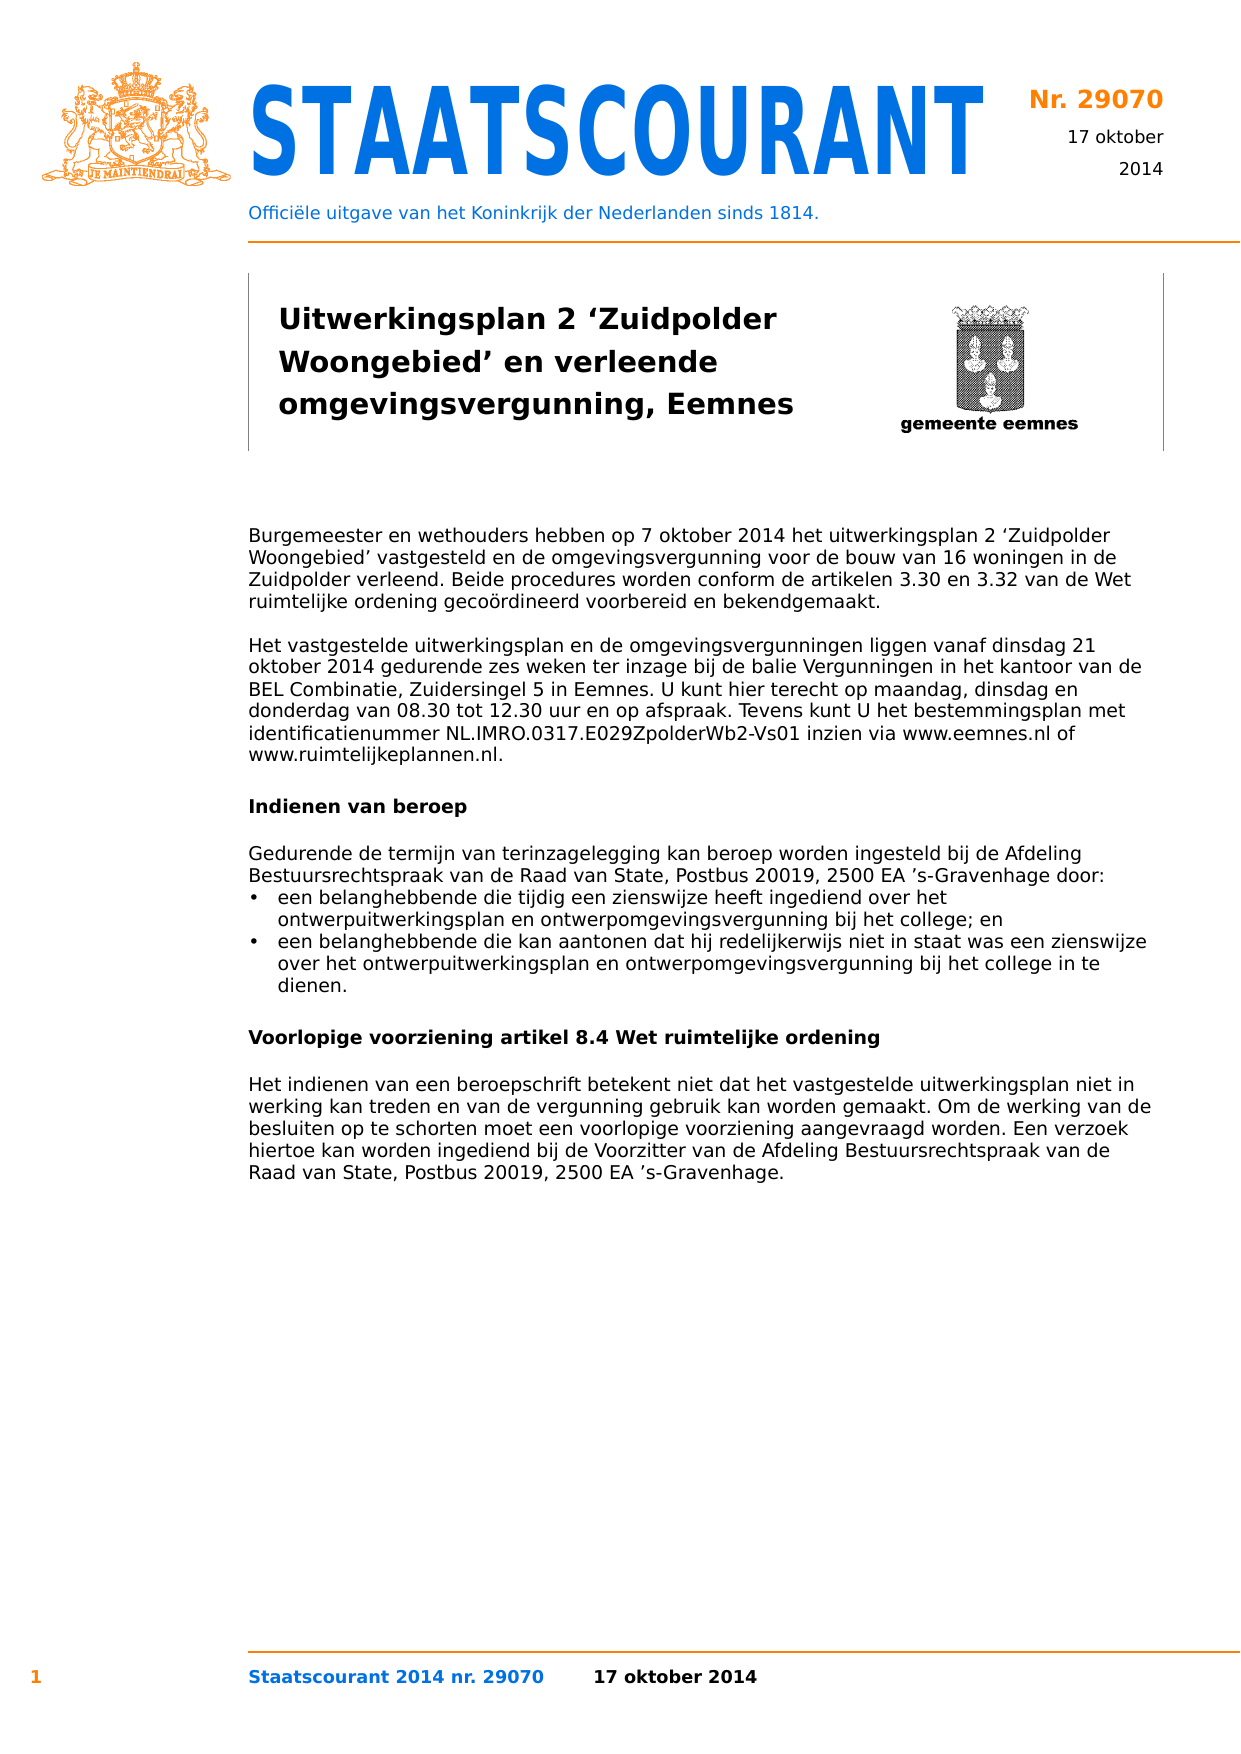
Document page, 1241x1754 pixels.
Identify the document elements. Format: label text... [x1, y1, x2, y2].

subtitle Uitwerkingsplan 2 ‘Zuidpolder Woongebied’ en verleende omgevingsvergunning, Eemnes [249, 273, 1163, 451]
text Het indienen van een beroepschrift betekent niet dat het vastgestelde uitwerkingsplan niet in werking kan treden en van de vergunning gebruik kan worden gemaakt. Om de werking van de besluiten op te schorten moet een voorlopige voorziening aangevraagd worden. Een verzoek hiertoe kan worden ingediend bij de Voorzitter van de Afdeling Bestuursrechtspraak van de Raad van State, Postbus 20019, 2500 EA ’s-Gravenhage. [248, 1074, 1163, 1184]
table_header STAATSCOURANT [248, 62, 998, 203]
subtitle Voorlopige voorziening artikel 8.4 Wet ruimtelijke ordening [248, 1027, 1163, 1049]
subtitle Indienen van beroep [248, 796, 1163, 818]
text • een belanghebbende die tijdig een zienswijze heeft ingediend over het ontwerpuitwerkingsplan en ontwerpomgevingsvergunning bij het college; en [248, 887, 1163, 931]
text Burgemeester en wethouders hebben op 7 oktober 2014 het uitwerkingsplan 2 ‘Zuidpolder Woongebied’ vastgesteld en de omgevingsvergunning voor de bouw van 16 woningen in de Zuidpolder verleend. Beide procedures worden conform de artikelen 3.30 en 3.32 van de Wet ruimtelijke ordening gecoördineerd voorbereid en bekendgemaakt. [248, 525, 1163, 613]
table_cell 17 oktober [998, 121, 1240, 153]
table_cell Officiële uitgave van het Koninkrijk der Nederlanden sinds 1814. [248, 203, 1240, 241]
table_header [25, 62, 248, 241]
text Gedurende de termijn van terinzagelegging kan beroep worden ingesteld bij de Afdeling Bestuursrechtspraak van de Raad van State, Postbus 20019, 2500 EA ’s-Gravenhage door: [248, 843, 1163, 887]
picture [41, 62, 231, 186]
table_header Nr. 29070 [998, 62, 1240, 121]
table_cell 2014 [998, 153, 1240, 203]
text Het vastgestelde uitwerkingsplan en de omgevingsvergunningen liggen vanaf dinsdag 21 oktober 2014 gedurende zes weken ter inzage bij de balie Vergunningen in het kantoor van de BEL Combinatie, Zuidersingel 5 in Eemnes. U kunt hier terecht op maandag, dinsdag en donderdag van 08.30 tot 12.30 uur en op afspraak. Tevens kunt U het bestemmingsplan met identificatienummer NL.IMRO.0317.E029ZpolderWb2-Vs01 inzien via www.eemnes.nl of www.ruimtelijkeplannen.nl. [248, 634, 1163, 766]
picture [844, 302, 1134, 433]
text • een belanghebbende die kan aantonen dat hij redelijkerwijs niet in staat was een zienswijze over het ontwerpuitwerkingsplan en ontwerpomgevingsvergunning bij het college in te dienen. [248, 931, 1163, 997]
